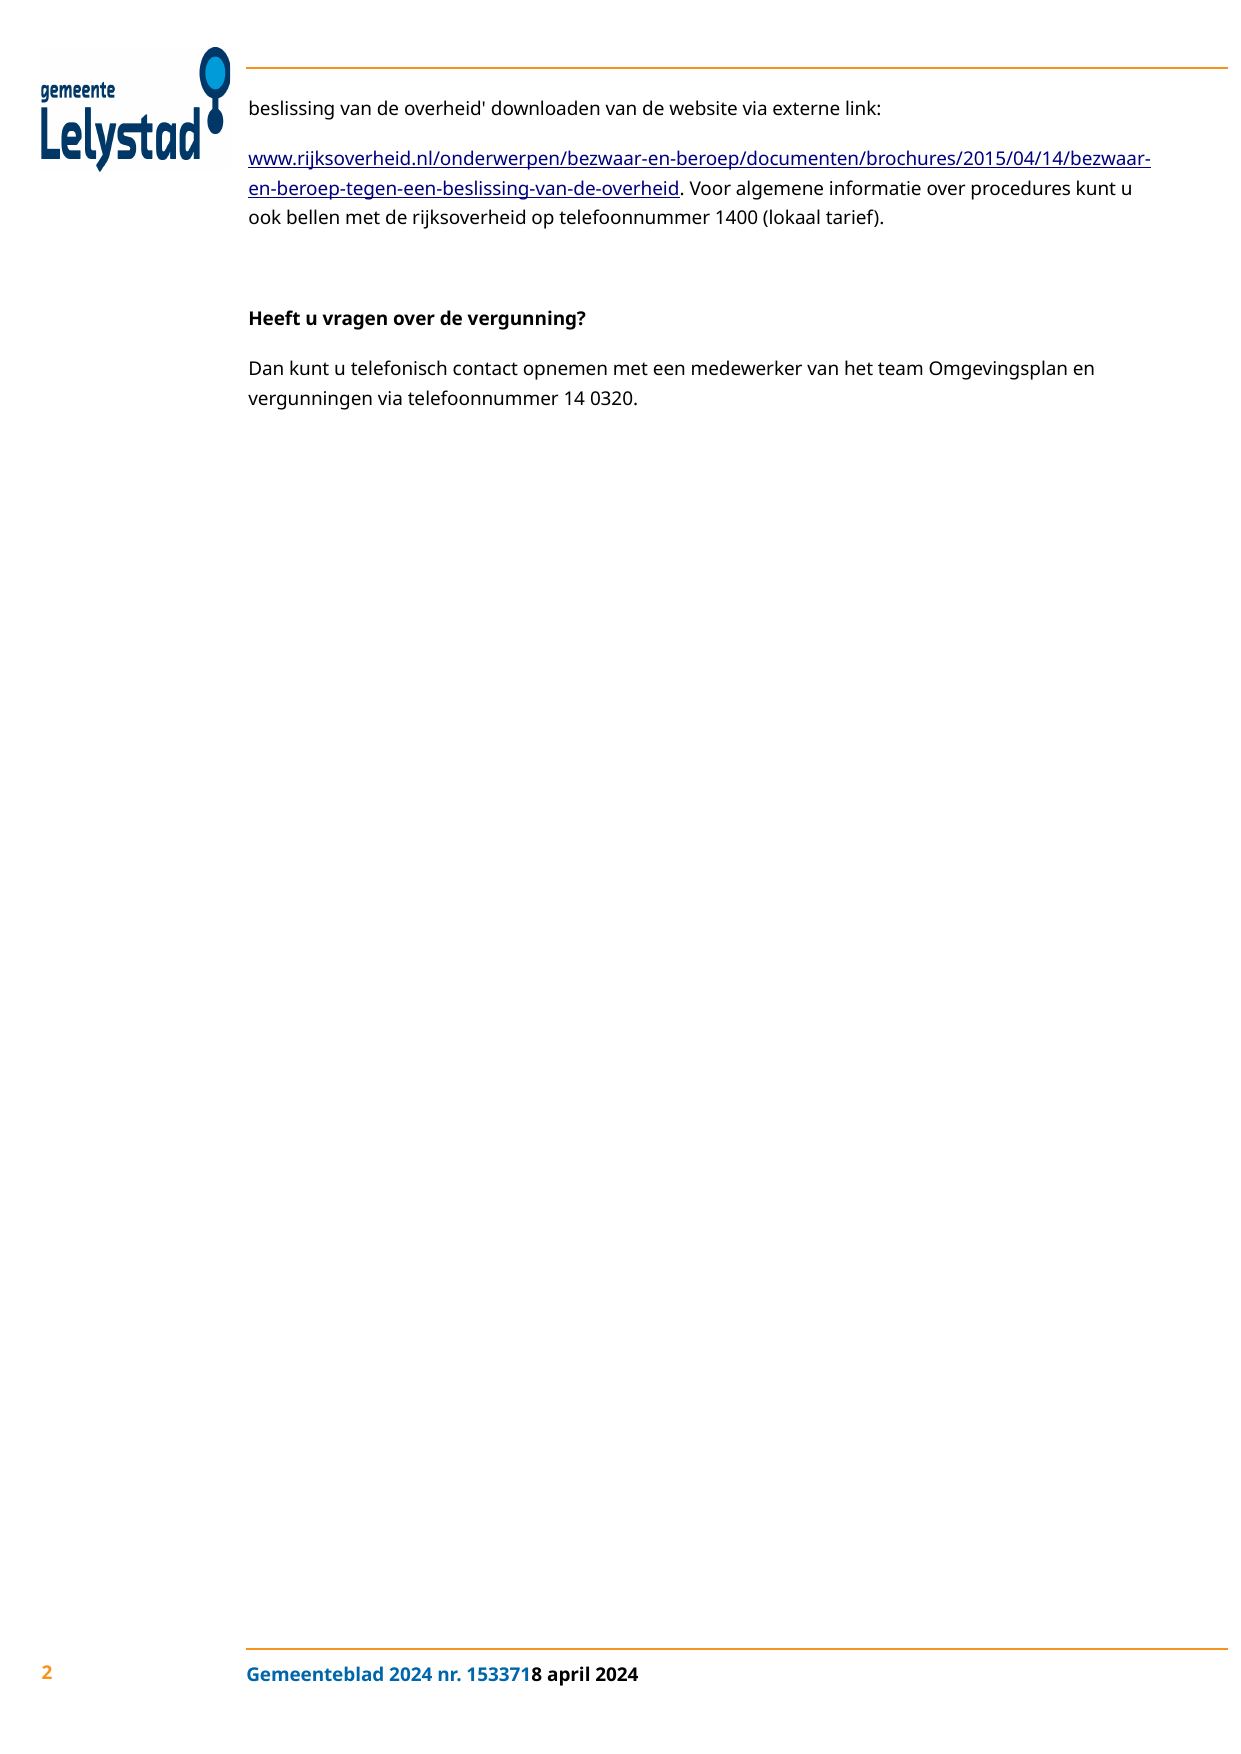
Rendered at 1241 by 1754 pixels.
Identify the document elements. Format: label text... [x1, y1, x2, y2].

text beslissing van de overheid' downloaden van de website via externe link: [248, 95, 1152, 121]
picture [41, 47, 231, 172]
text Heeft u vragen over de vergunning? [248, 305, 1152, 331]
text Dan kunt u telefonisch contact opnemen met een medewerker van het team Omgevingsplan en vergunningen via telefoonnummer 14 0320. [248, 356, 1152, 411]
text www.rijksoverheid.nl/onderwerpen/bezwaar-en-beroep/documenten/brochures/2015/04/14/bezwaar-en-beroep-tegen-een-beslissing-van-de-overheid. Voor algemene informatie over procedures kunt u ook bellen met de rijksoverheid op telefoonnummer 1400 (lokaal tarief). [248, 145, 1152, 230]
